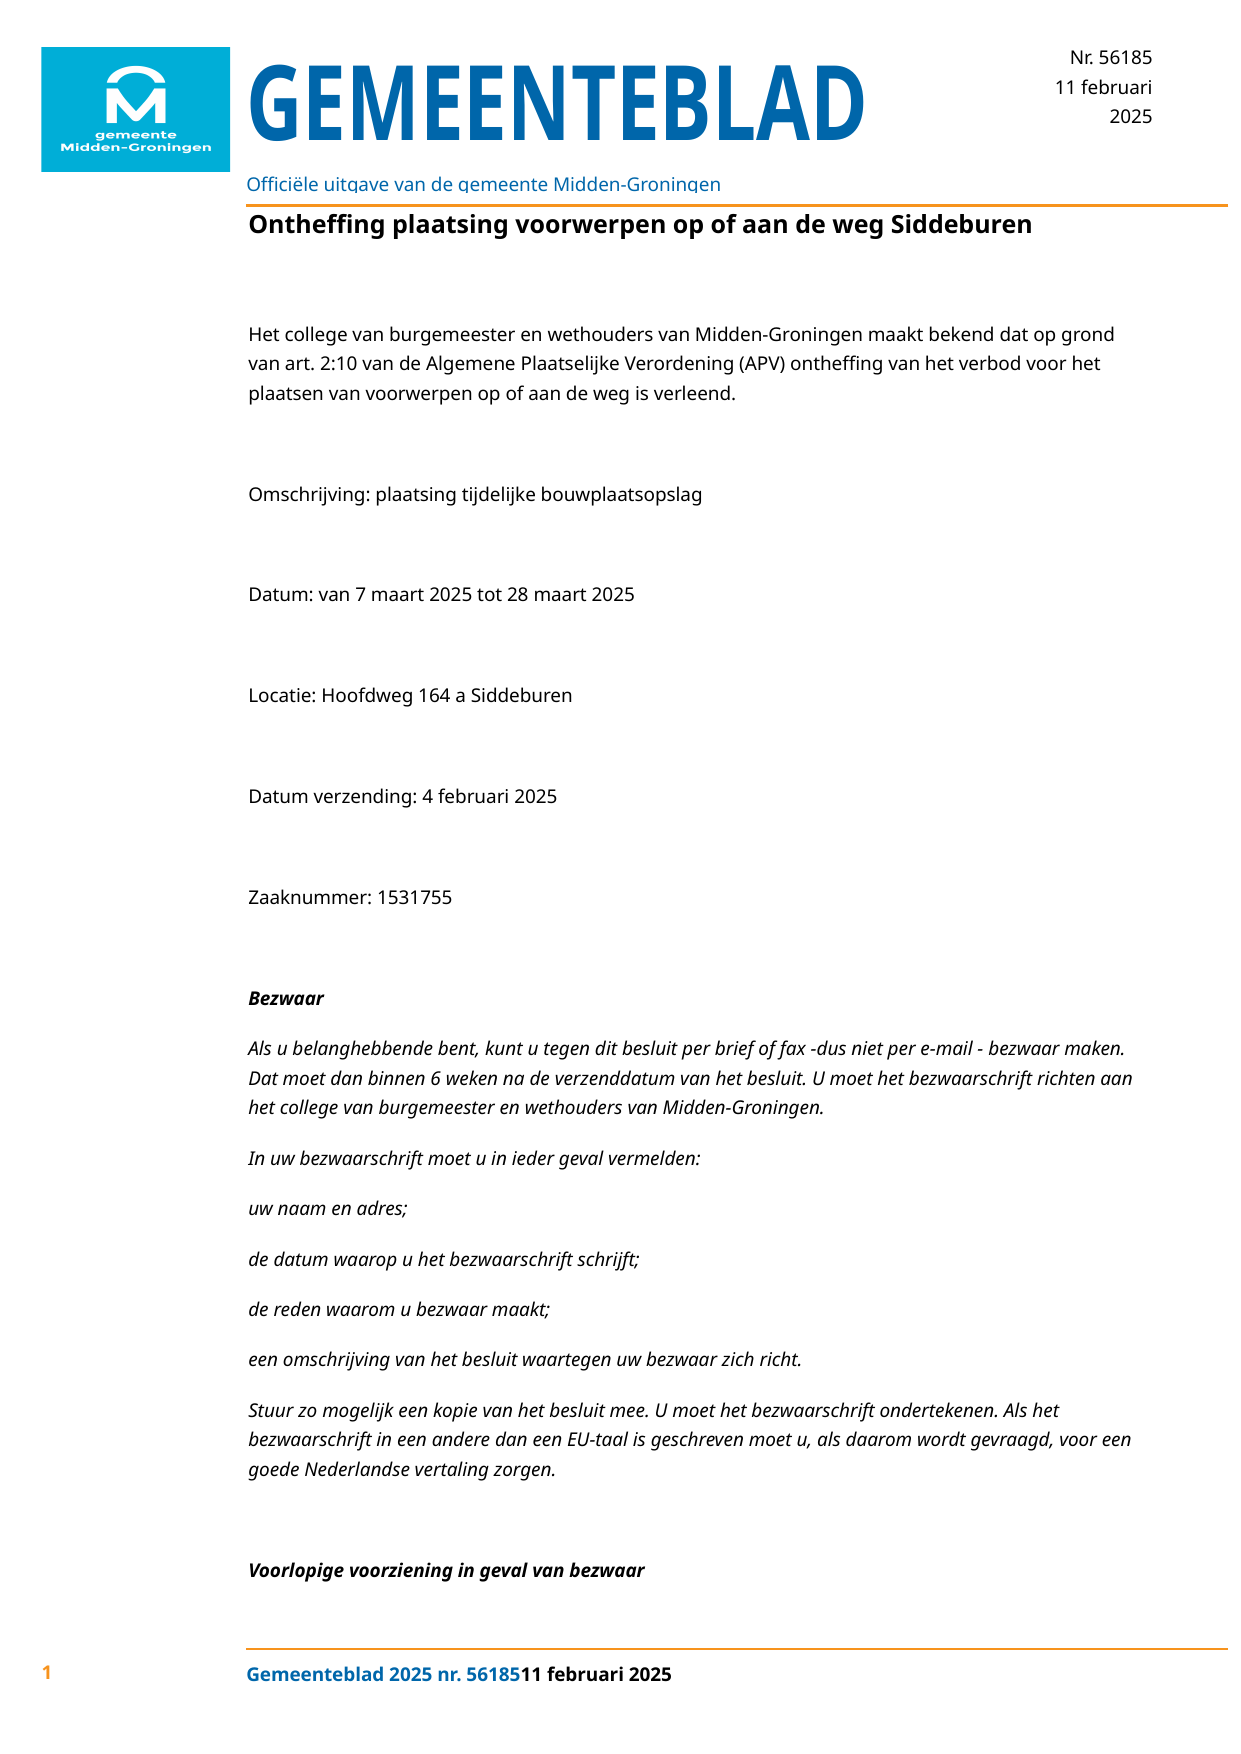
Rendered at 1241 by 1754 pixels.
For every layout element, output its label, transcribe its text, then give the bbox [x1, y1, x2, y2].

text Ontheffing plaatsing voorwerpen op of aan de weg Siddeburen [248, 207, 1152, 241]
picture [107, 89, 165, 122]
text Stuur zo mogelijk een kopie van het besluit mee. U moet het bezwaarschrift ondertekenen. Als het bezwaarschrift in een andere dan een EU-taal is geschreven moet u, als daarom wordt gevraagd, voor een goede Nederlandse vertaling zorgen. [248, 1397, 1152, 1482]
text Omschrijving: plaatsing tijdelijke bouwplaatsopslag [248, 481, 1152, 506]
text Locatie: Hoofdweg 164 a Siddeburen [248, 682, 1152, 708]
text In uw bezwaarschrift moet u in ieder geval vermelden: [248, 1145, 1152, 1171]
text de reden waarom u bezwaar maakt; [248, 1296, 1152, 1322]
text uw naam en adres; [248, 1195, 1152, 1221]
text Datum verzending: 4 februari 2025 [248, 783, 1152, 809]
text Bezwaar [248, 985, 1152, 1011]
picture [184, 146, 190, 153]
text een omschrijving van het besluit waartegen uw bezwaar zich richt. [248, 1347, 1152, 1372]
text Datum: van 7 maart 2025 tot 28 maart 2025 [248, 582, 1152, 607]
text de datum waarop u het bezwaarschrift schrijft; [248, 1246, 1152, 1271]
text Het college van burgemeester en wethouders van Midden-Groningen maakt bekend dat op grond van art. 2:10 van de Algemene Plaatselijke Verordening (APV) ontheffing van het verbod voor het plaatsen van voorwerpen op of aan de weg is verleend. [248, 321, 1152, 406]
text Als u belanghebbende bent, kunt u tegen dit besluit per brief of fax -dus niet per e-mail - bezwaar maken. Dat moet dan binnen 6 weken na de verzenddatum van het besluit. U moet het bezwaarschrift richten aan het college van burgemeester en wethouders van Midden-Groningen. [248, 1035, 1152, 1120]
text Voorlopige voorziening in geval van bezwaar [248, 1557, 1152, 1583]
picture [108, 66, 164, 82]
text Zaaknummer: 1531755 [248, 884, 1152, 910]
